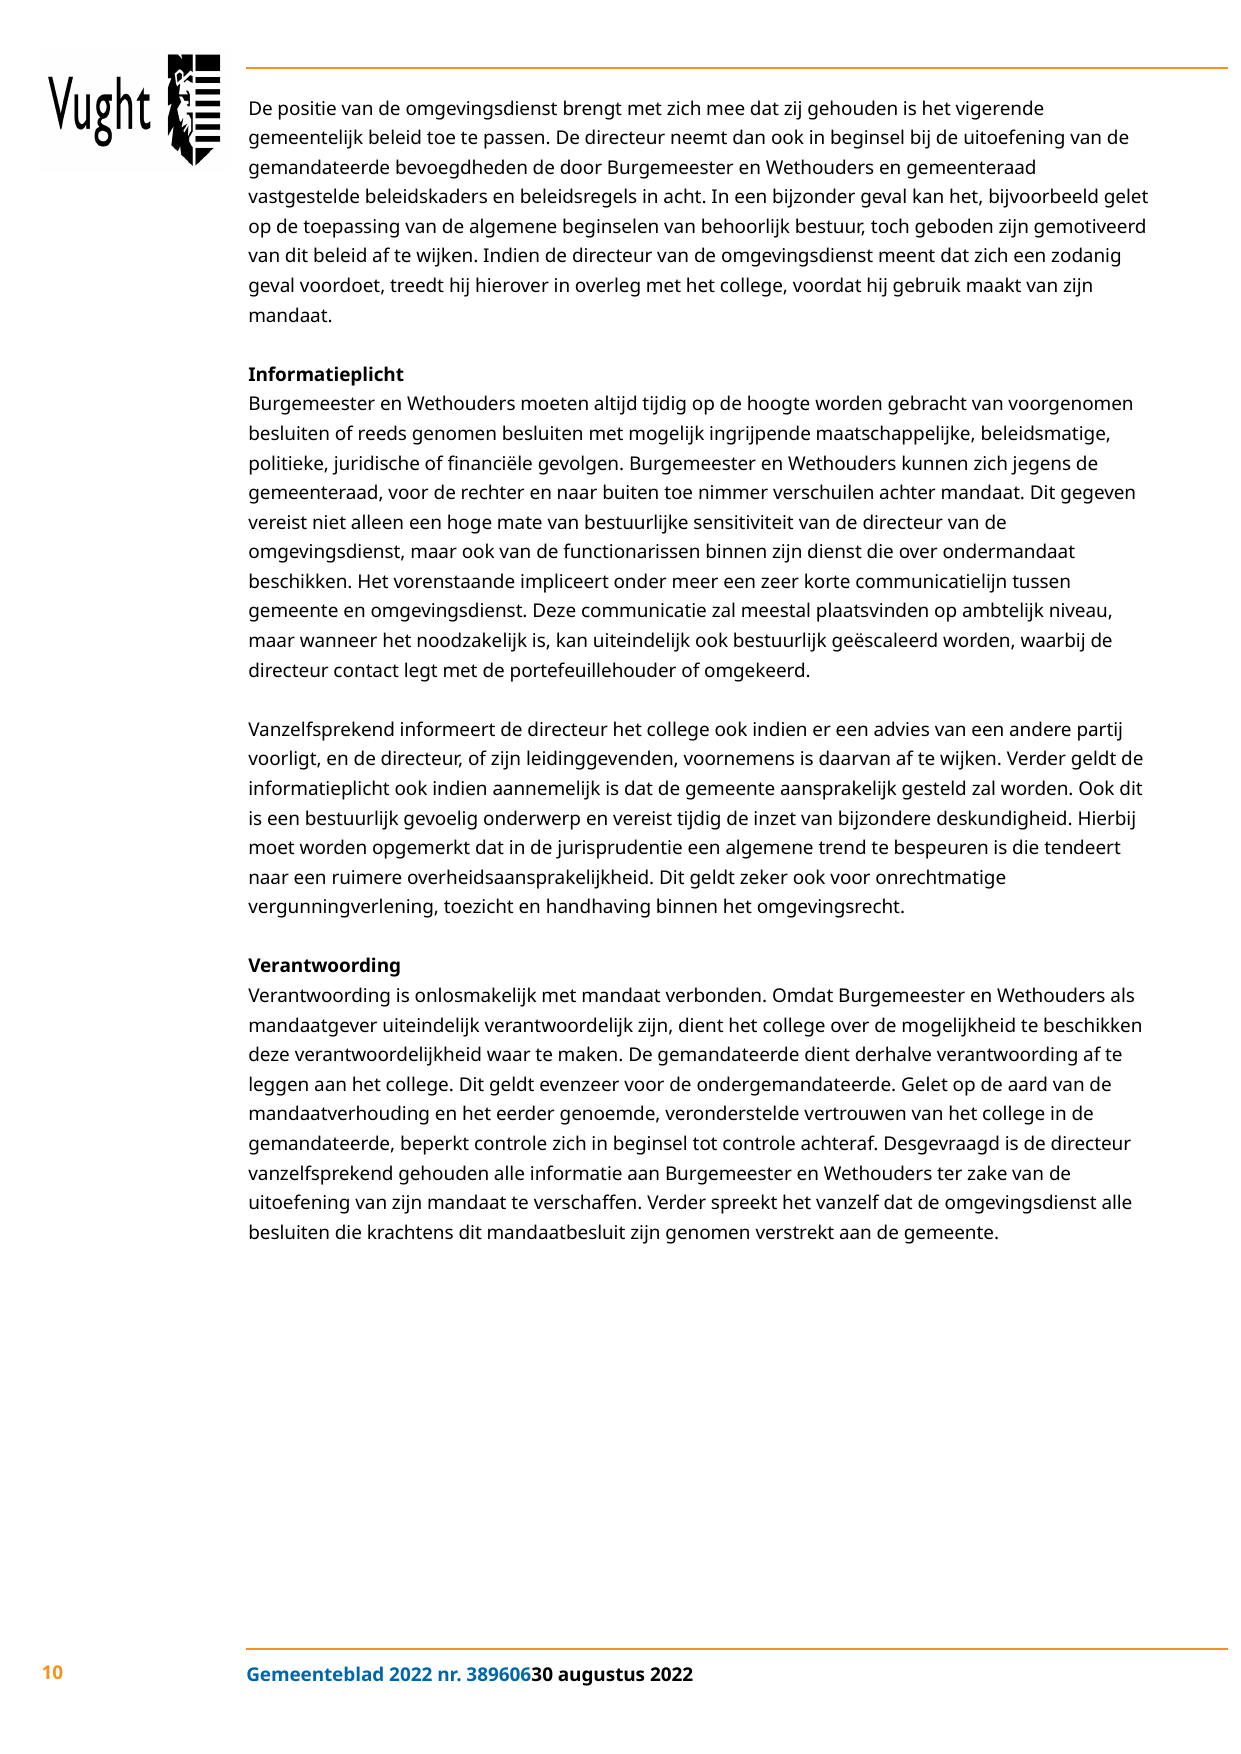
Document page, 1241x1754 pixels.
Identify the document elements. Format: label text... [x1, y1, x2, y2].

text Vanzelfsprekend informeert de directeur het college ook indien er een advies van een andere partij voorligt, en de directeur, of zijn leidinggevenden, voornemens is daarvan af te wijken. Verder geldt de informatieplicht ook indien aannemelijk is dat de gemeente aansprakelijk gesteld zal worden. Ook dit is een bestuurlijk gevoelig onderwerp en vereist tijdig de inzet van bijzondere deskundigheid. Hierbij moet worden opgemerkt dat in de jurisprudentie een algemene trend te bespeuren is die tendeert naar een ruimere overheidsaansprakelijkheid. Dit geldt zeker ook voor onrechtmatige vergunningverlening, toezicht en handhaving binnen het omgevingsrecht. [248, 716, 1152, 919]
text Verantwoording [248, 953, 1152, 978]
text Verantwoording is onlosmakelijk met mandaat verbonden. Omdat Burgemeester en Wethouders als mandaatgever uiteindelijk verantwoordelijk zijn, dient het college over de mogelijkheid te beschikken deze verantwoordelijkheid waar te maken. De gemandateerde dient derhalve verantwoording af te leggen aan het college. Dit geldt evenzeer voor de ondergemandateerde. Gelet op de aard van de mandaatverhouding en het eerder genoemde, veronderstelde vertrouwen van het college in de gemandateerde, beperkt controle zich in beginsel tot controle achteraf. Desgevraagd is de directeur vanzelfsprekend gehouden alle informatie aan Burgemeester en Wethouders ter zake van de uitoefening van zijn mandaat te verschaffen. Verder spreekt het vanzelf dat de omgevingsdienst alle besluiten die krachtens dit mandaatbesluit zijn genomen verstrekt aan de gemeente. [248, 982, 1152, 1245]
text Burgemeester en Wethouders moeten altijd tijdig op de hoogte worden gebracht van voorgenomen besluiten of reeds genomen besluiten met mogelijk ingrijpende maatschappelijke, beleidsmatige, politieke, juridische of financiële gevolgen. Burgemeester en Wethouders kunnen zich jegens de gemeenteraad, voor de rechter en naar buiten toe nimmer verschuilen achter mandaat. Dit gegeven vereist niet alleen een hoge mate van bestuurlijke sensitiviteit van de directeur van de omgevingsdienst, maar ook van de functionarissen binnen zijn dienst die over ondermandaat beschikken. Het vorenstaande impliceert onder meer een zeer korte communicatielijn tussen gemeente en omgevingsdienst. Deze communicatie zal meestal plaatsvinden op ambtelijk niveau, maar wanneer het noodzakelijk is, kan uiteindelijk ook bestuurlijk geëscaleerd worden, waarbij de directeur contact legt met de portefeuillehouder of omgekeerd. [248, 391, 1152, 683]
text Informatieplicht [248, 361, 1152, 387]
text De positie van de omgevingsdienst brengt met zich mee dat zij gehouden is het vigerende gemeentelijk beleid toe te passen. De directeur neemt dan ook in beginsel bij de uitoefening van de gemandateerde bevoegdheden de door Burgemeester en Wethouders en gemeenteraad vastgestelde beleidskaders en beleidsregels in acht. In een bijzonder geval kan het, bijvoorbeeld gelet op de toepassing van de algemene beginselen van behoorlijk bestuur, toch geboden zijn gemotiveerd van dit beleid af te wijken. Indien de directeur van de omgevingsdienst meent dat zich een zodanig geval voordoet, treedt hij hierover in overleg met het college, voordat hij gebruik maakt van zijn mandaat. [248, 95, 1152, 328]
picture [41, 47, 231, 172]
